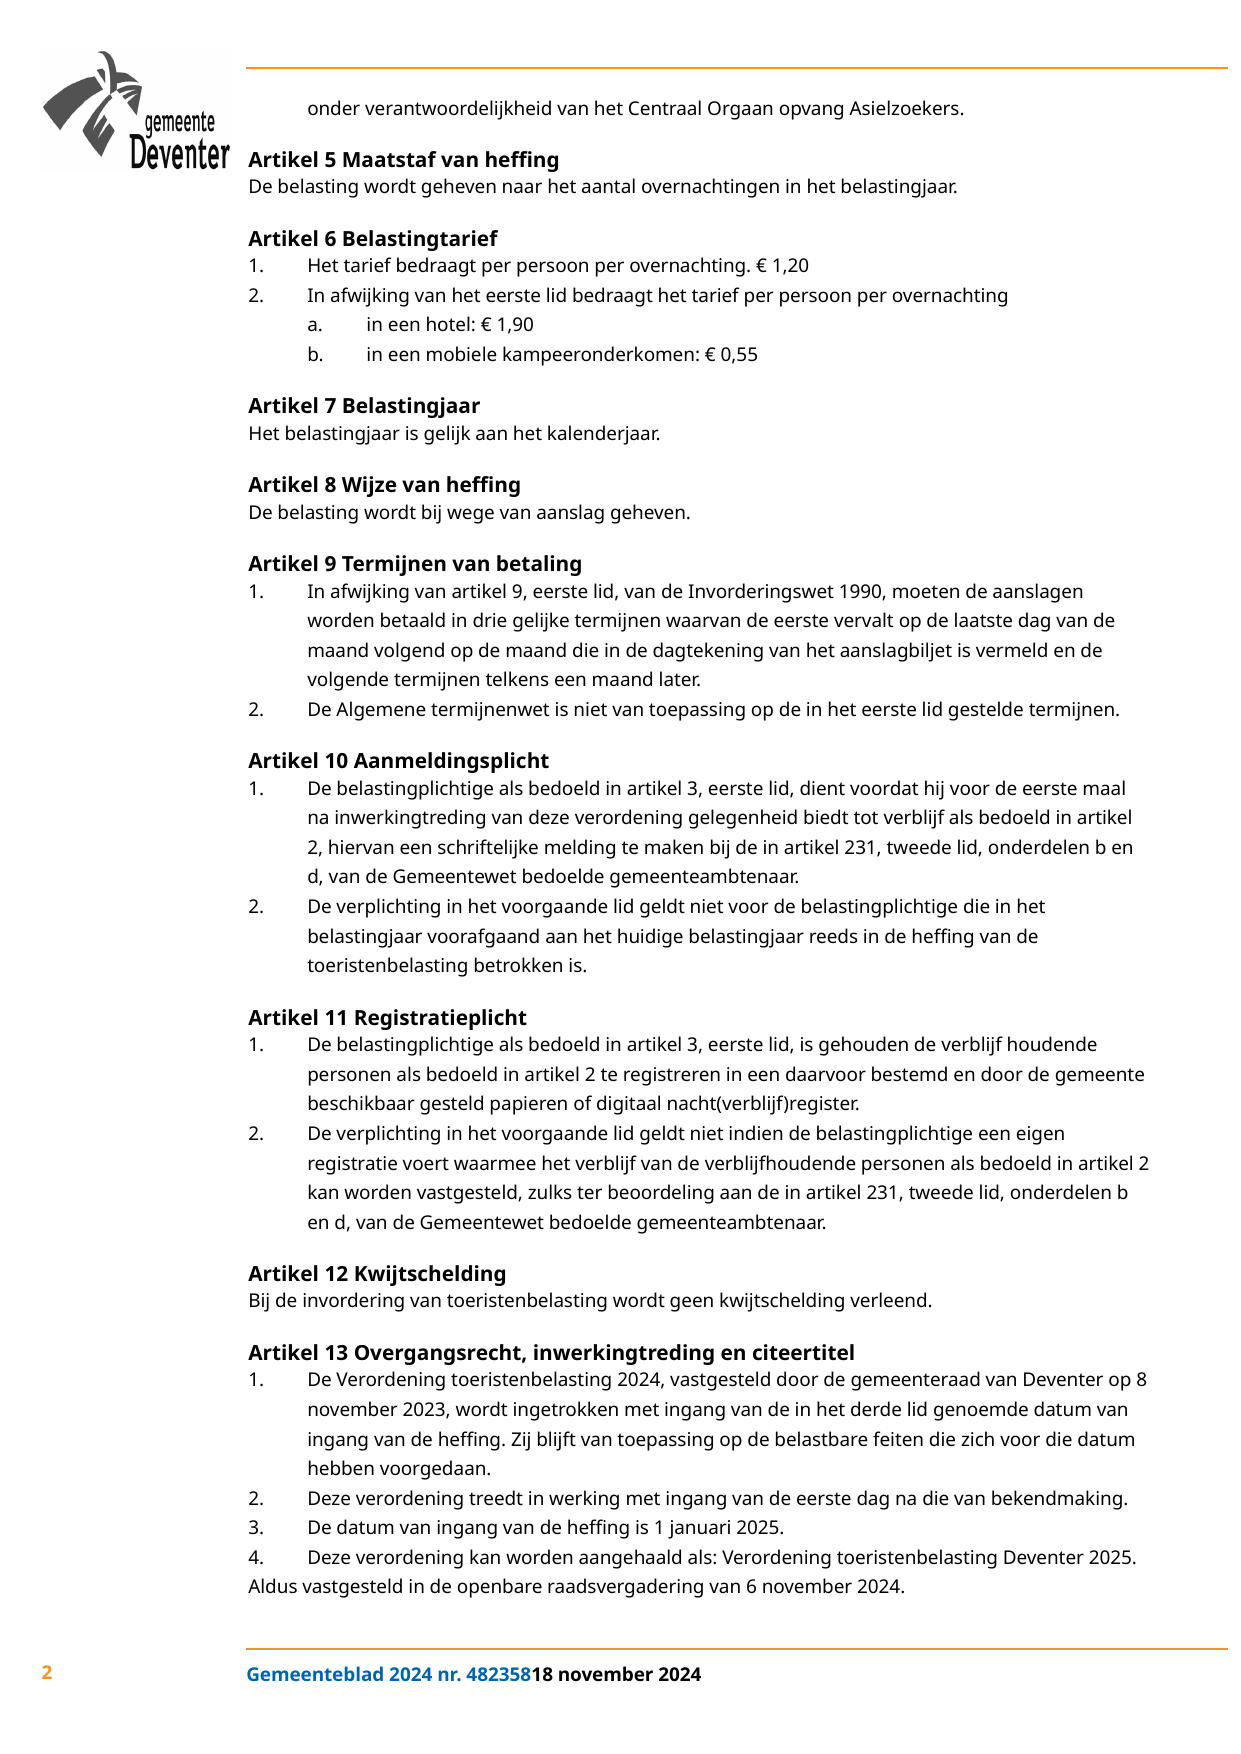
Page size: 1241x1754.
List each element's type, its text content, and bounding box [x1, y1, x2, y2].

list De Algemene termijnenwet is niet van toepassing op de in het eerste lid gestelde termijnen. [248, 696, 1152, 722]
list onder verantwoordelijkheid van het Centraal Orgaan opvang Asielzoekers. [248, 95, 1152, 121]
list Het tarief bedraagt per persoon per overnachting. € 1,20 [248, 252, 1152, 278]
list In afwijking van het eerste lid bedraagt het tarief per persoon per overnachting [248, 282, 1152, 308]
text Het belastingjaar is gelijk aan het kalenderjaar. [248, 420, 1152, 446]
text Artikel 5 Maatstaf van heffing [248, 145, 1152, 174]
text De belasting wordt geheven naar het aantal overnachtingen in het belastingjaar. [248, 174, 1152, 199]
text Artikel 9 Termijnen van betaling [248, 549, 1152, 578]
text Artikel 7 Belastingjaar [248, 392, 1152, 420]
list De verplichting in het voorgaande lid geldt niet voor de belastingplichtige die in het belastingjaar voorafgaand aan het huidige belastingjaar reeds in de heffing van de toeristenbelasting betrokken is. [248, 893, 1152, 978]
list De Verordening toeristenbelasting 2024, vastgesteld door de gemeenteraad van Deventer op 8 november 2023, wordt ingetrokken met ingang van de in het derde lid genoemde datum van ingang van de heffing. Zij blijft van toepassing op de belastbare feiten die zich voor die datum hebben voorgedaan. [248, 1367, 1152, 1481]
list Deze verordening treedt in werking met ingang van de eerste dag na die van bekendmaking. [248, 1485, 1152, 1511]
text Aldus vastgesteld in de openbare raadsvergadering van 6 november 2024. [248, 1574, 1152, 1599]
list in een mobiele kampeeronderkomen: € 0,55 [307, 341, 1152, 367]
text De belasting wordt bij wege van aanslag geheven. [248, 499, 1152, 525]
text Artikel 10 Aanmeldingsplicht [248, 747, 1152, 775]
list De belastingplichtige als bedoeld in artikel 3, eerste lid, dient voordat hij voor de eerste maal na inwerkingtreding van deze verordening gelegenheid biedt tot verblijf als bedoeld in artikel 2, hiervan een schriftelijke melding te maken bij de in artikel 231, tweede lid, onderdelen b en d, van de Gemeentewet bedoelde gemeenteambtenaar. [248, 775, 1152, 889]
text Artikel 13 Overgangsrecht, inwerkingtreding en citeertitel [248, 1338, 1152, 1367]
list De datum van ingang van de heffing is 1 januari 2025. [248, 1514, 1152, 1540]
list Deze verordening kan worden aangehaald als: Verordening toeristenbelasting Deventer 2025. [248, 1544, 1152, 1570]
list in een hotel: € 1,90 [307, 312, 1152, 337]
list De belastingplichtige als bedoeld in artikel 3, eerste lid, is gehouden de verblijf houdende personen als bedoeld in artikel 2 te registreren in een daarvoor bestemd en door de gemeente beschikbaar gesteld papieren of digitaal nacht(verblijf)register. [248, 1031, 1152, 1116]
text Artikel 11 Registratieplicht [248, 1003, 1152, 1031]
text Artikel 12 Kwijtschelding [248, 1259, 1152, 1288]
text Artikel 8 Wijze van heffing [248, 471, 1152, 499]
text Artikel 6 Belastingtarief [248, 224, 1152, 252]
text Bij de invordering van toeristenbelasting wordt geen kwijtschelding verleend. [248, 1288, 1152, 1313]
list In afwijking van artikel 9, eerste lid, van de Invorderingswet 1990, moeten de aanslagen worden betaald in drie gelijke termijnen waarvan de eerste vervalt op de laatste dag van de maand volgend op de maand die in de dagtekening van het aanslagbiljet is vermeld en de volgende termijnen telkens een maand later. [248, 578, 1152, 692]
list De verplichting in het voorgaande lid geldt niet indien de belastingplichtige een eigen registratie voert waarmee het verblijf van de verblijfhoudende personen als bedoeld in artikel 2 kan worden vastgesteld, zulks ter beoordeling aan de in artikel 231, tweede lid, onderdelen b en d, van de Gemeentewet bedoelde gemeenteambtenaar. [248, 1120, 1152, 1234]
picture [41, 47, 231, 172]
